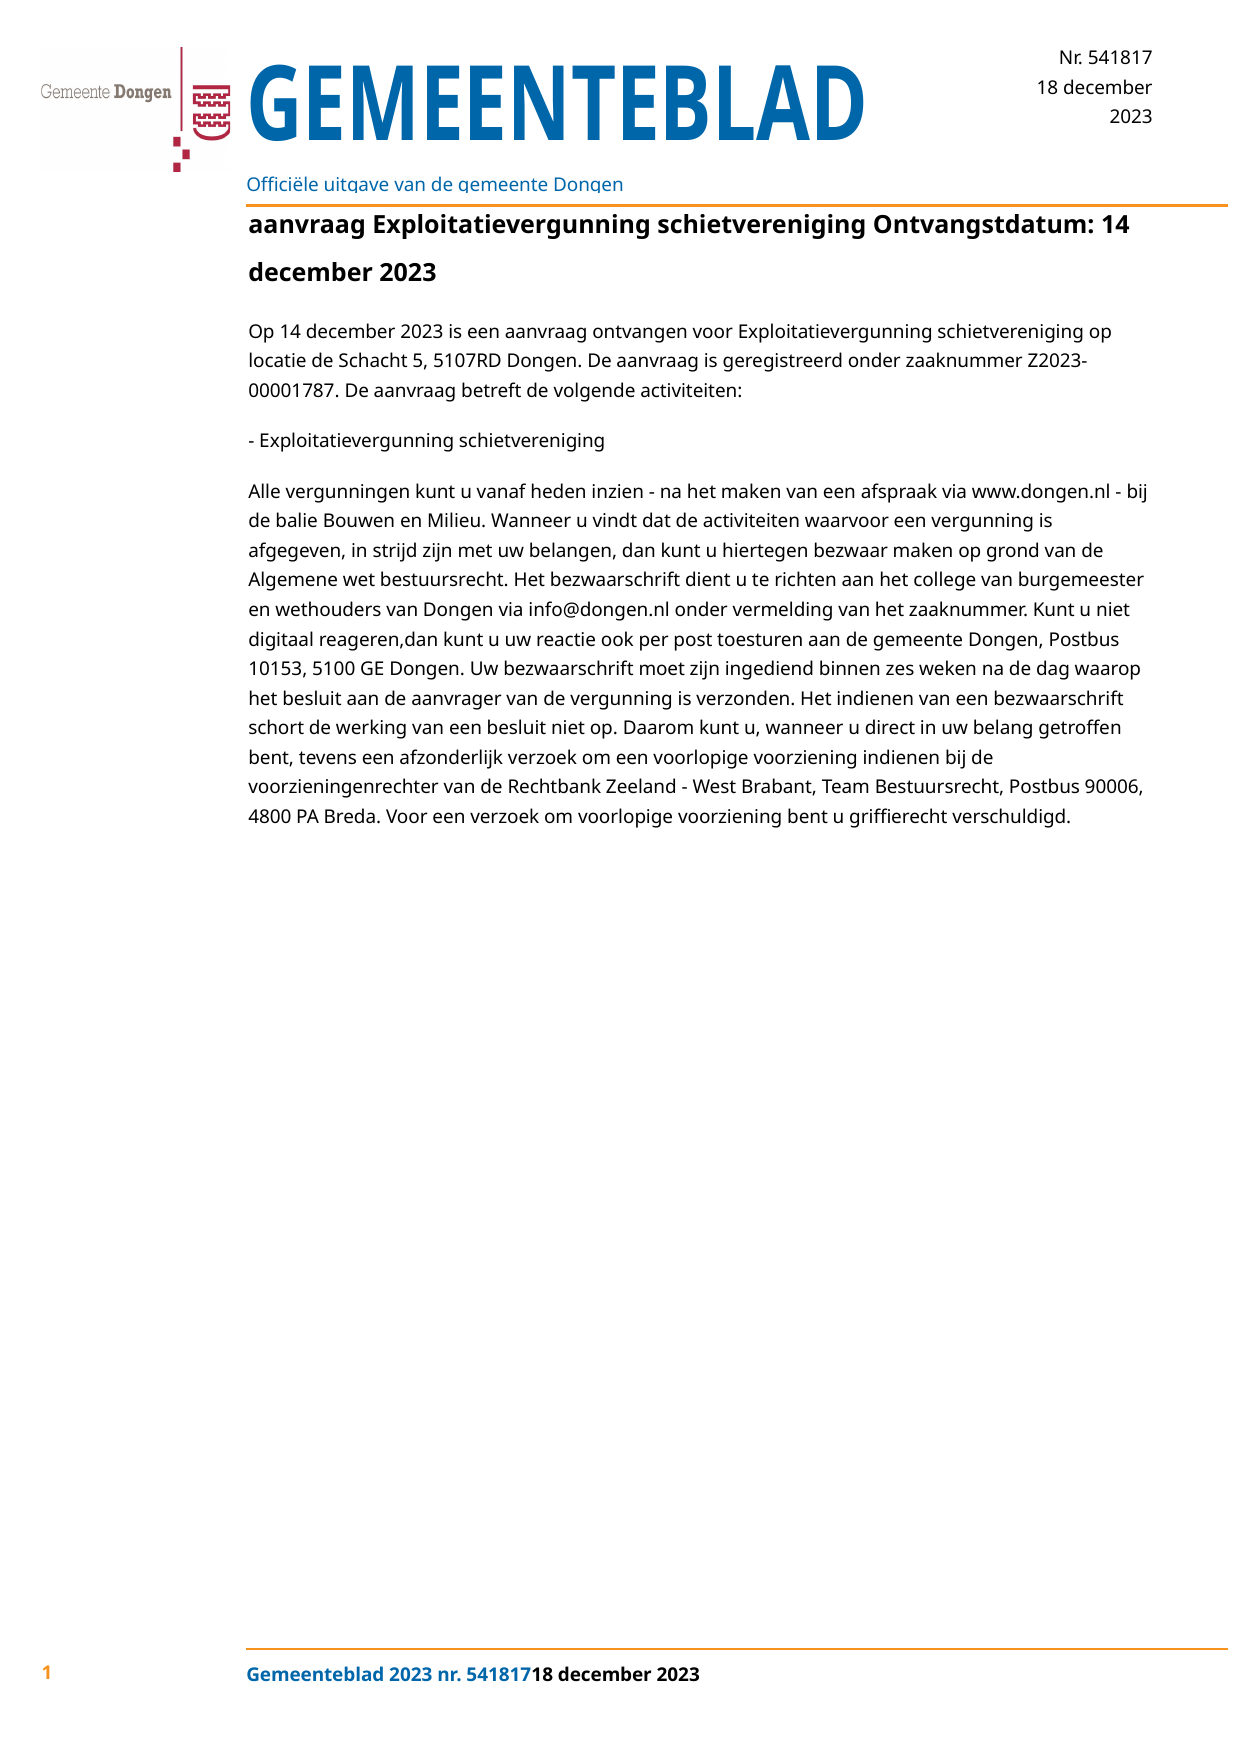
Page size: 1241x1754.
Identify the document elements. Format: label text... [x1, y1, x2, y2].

picture [41, 47, 231, 172]
text Alle vergunningen kunt u vanaf heden inzien - na het maken van een afspraak via www.dongen.nl - bij de balie Bouwen en Milieu. Wanneer u vindt dat de activiteiten waarvoor een vergunning is afgegeven, in strijd zijn met uw belangen, dan kunt u hiertegen bezwaar maken op grond van de Algemene wet bestuursrecht. Het bezwaarschrift dient u te richten aan het college van burgemeester en wethouders van Dongen via info@dongen.nl onder vermelding van het zaaknummer. Kunt u niet digitaal reageren,dan kunt u uw reactie ook per post toesturen aan de gemeente Dongen, Postbus 10153, 5100 GE Dongen. Uw bezwaarschrift moet zijn ingediend binnen zes weken na de dag waarop het besluit aan de aanvrager van de vergunning is verzonden. Het indienen van een bezwaarschrift schort de werking van een besluit niet op. Daarom kunt u, wanneer u direct in uw belang getroffen bent, tevens een afzonderlijk verzoek om een voorlopige voorziening indienen bij de voorzieningenrechter van de Rechtbank Zeeland - West Brabant, Team Bestuursrecht, Postbus 90006, 4800 PA Breda. Voor een verzoek om voorlopige voorziening bent u griffierecht verschuldigd. [248, 478, 1152, 829]
text Op 14 december 2023 is een aanvraag ontvangen voor Exploitatievergunning schietvereniging op locatie de Schacht 5, 5107RD Dongen. De aanvraag is geregistreerd onder zaaknummer Z2023-00001787. De aanvraag betreft de volgende activiteiten: [248, 318, 1152, 403]
text aanvraag Exploitatievergunning schietvereniging Ontvangstdatum: 14 december 2023 [248, 207, 1152, 288]
text - Exploitatievergunning schietvereniging [248, 427, 1152, 453]
